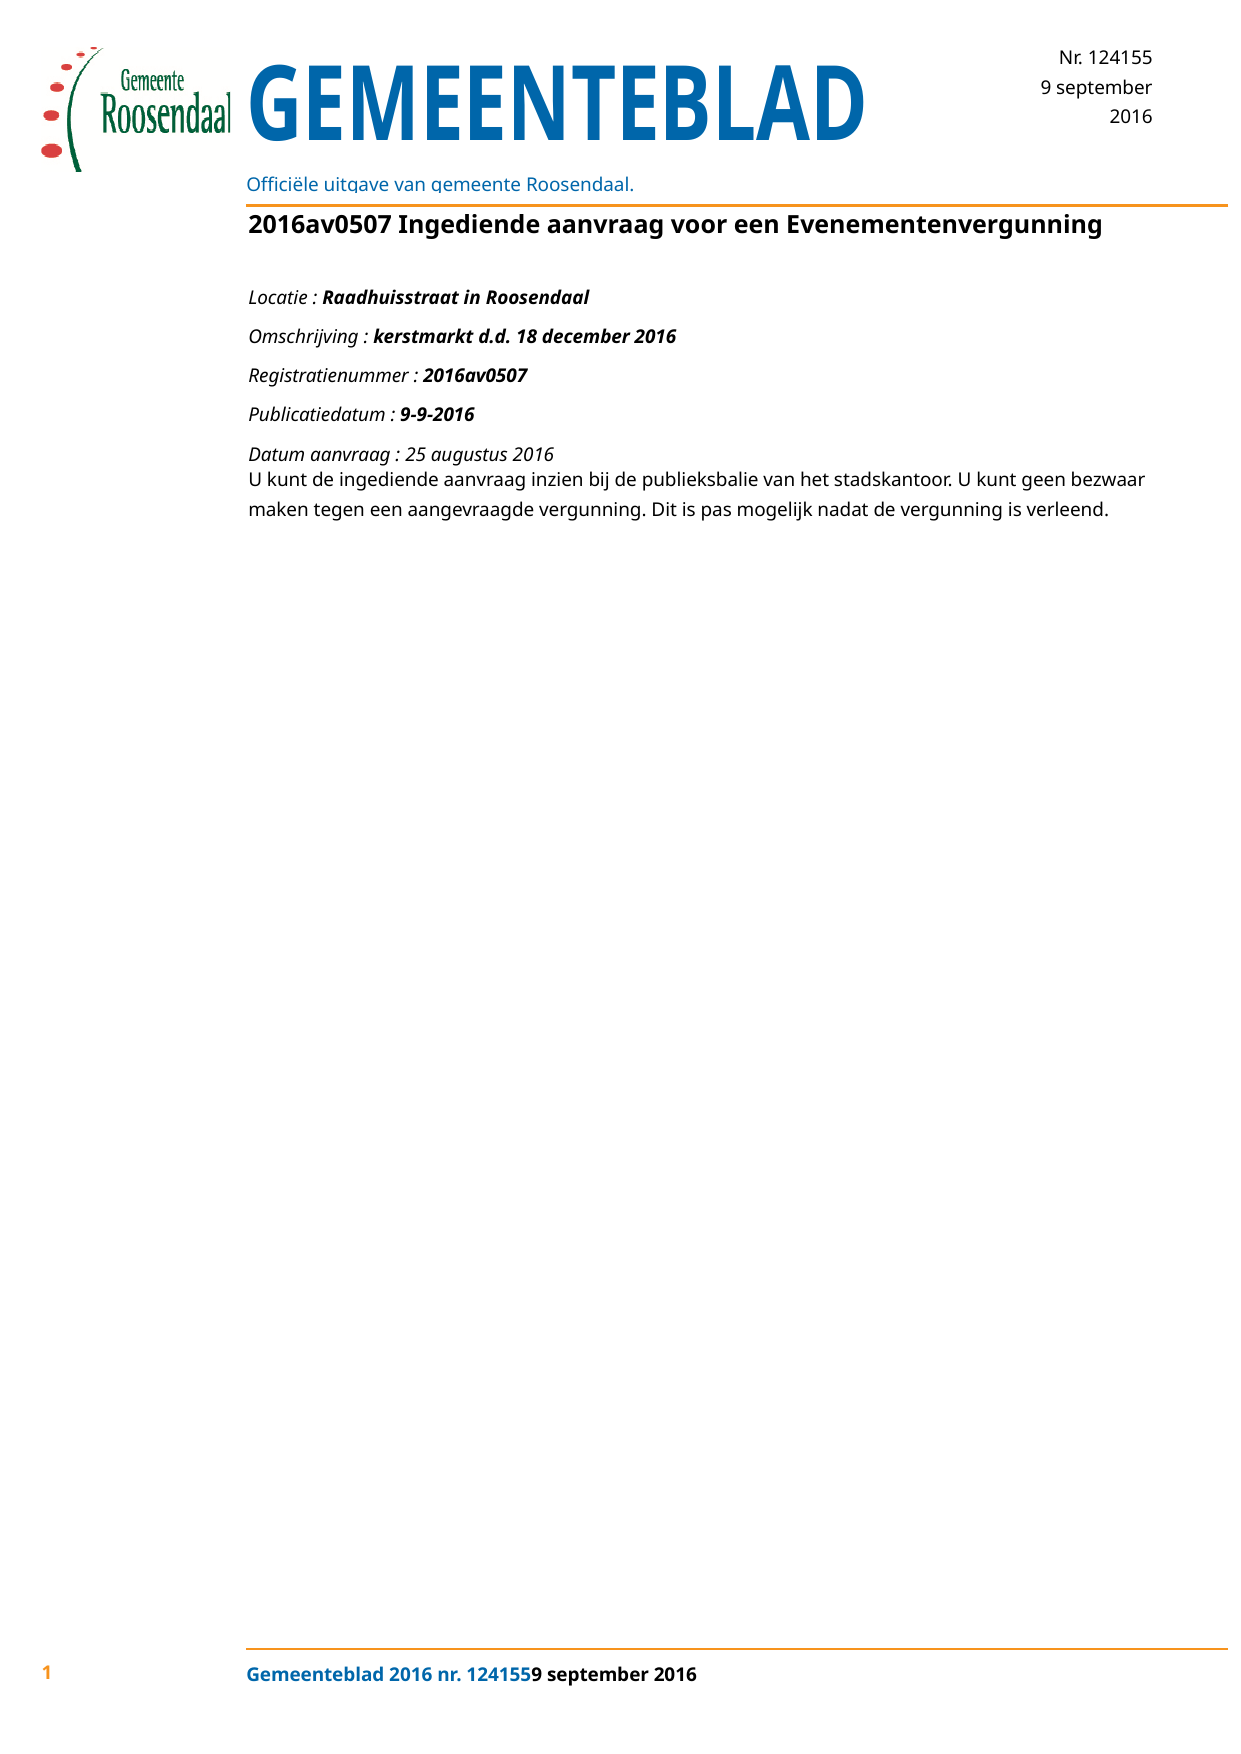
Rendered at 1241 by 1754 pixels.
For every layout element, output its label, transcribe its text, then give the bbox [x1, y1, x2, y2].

picture [41, 47, 231, 172]
text Publicatiedatum : 9-9-2016 [248, 402, 1152, 427]
text Registratienummer : 2016av0507 [248, 362, 1152, 388]
text Omschrijving : kerstmarkt d.d. 18 december 2016 [248, 323, 1152, 349]
text Locatie : Raadhuisstraat in Roosendaal [248, 284, 1152, 309]
text U kunt de ingediende aanvraag inzien bij de publieksbalie van het stadskantoor. U kunt geen bezwaar maken tegen een aangevraagde vergunning. Dit is pas mogelijk nadat de vergunning is verleend. [248, 467, 1152, 522]
text Datum aanvraag : 25 augustus 2016 [248, 441, 1152, 467]
text 2016av0507 Ingediende aanvraag voor een Evenementenvergunning [248, 207, 1152, 241]
